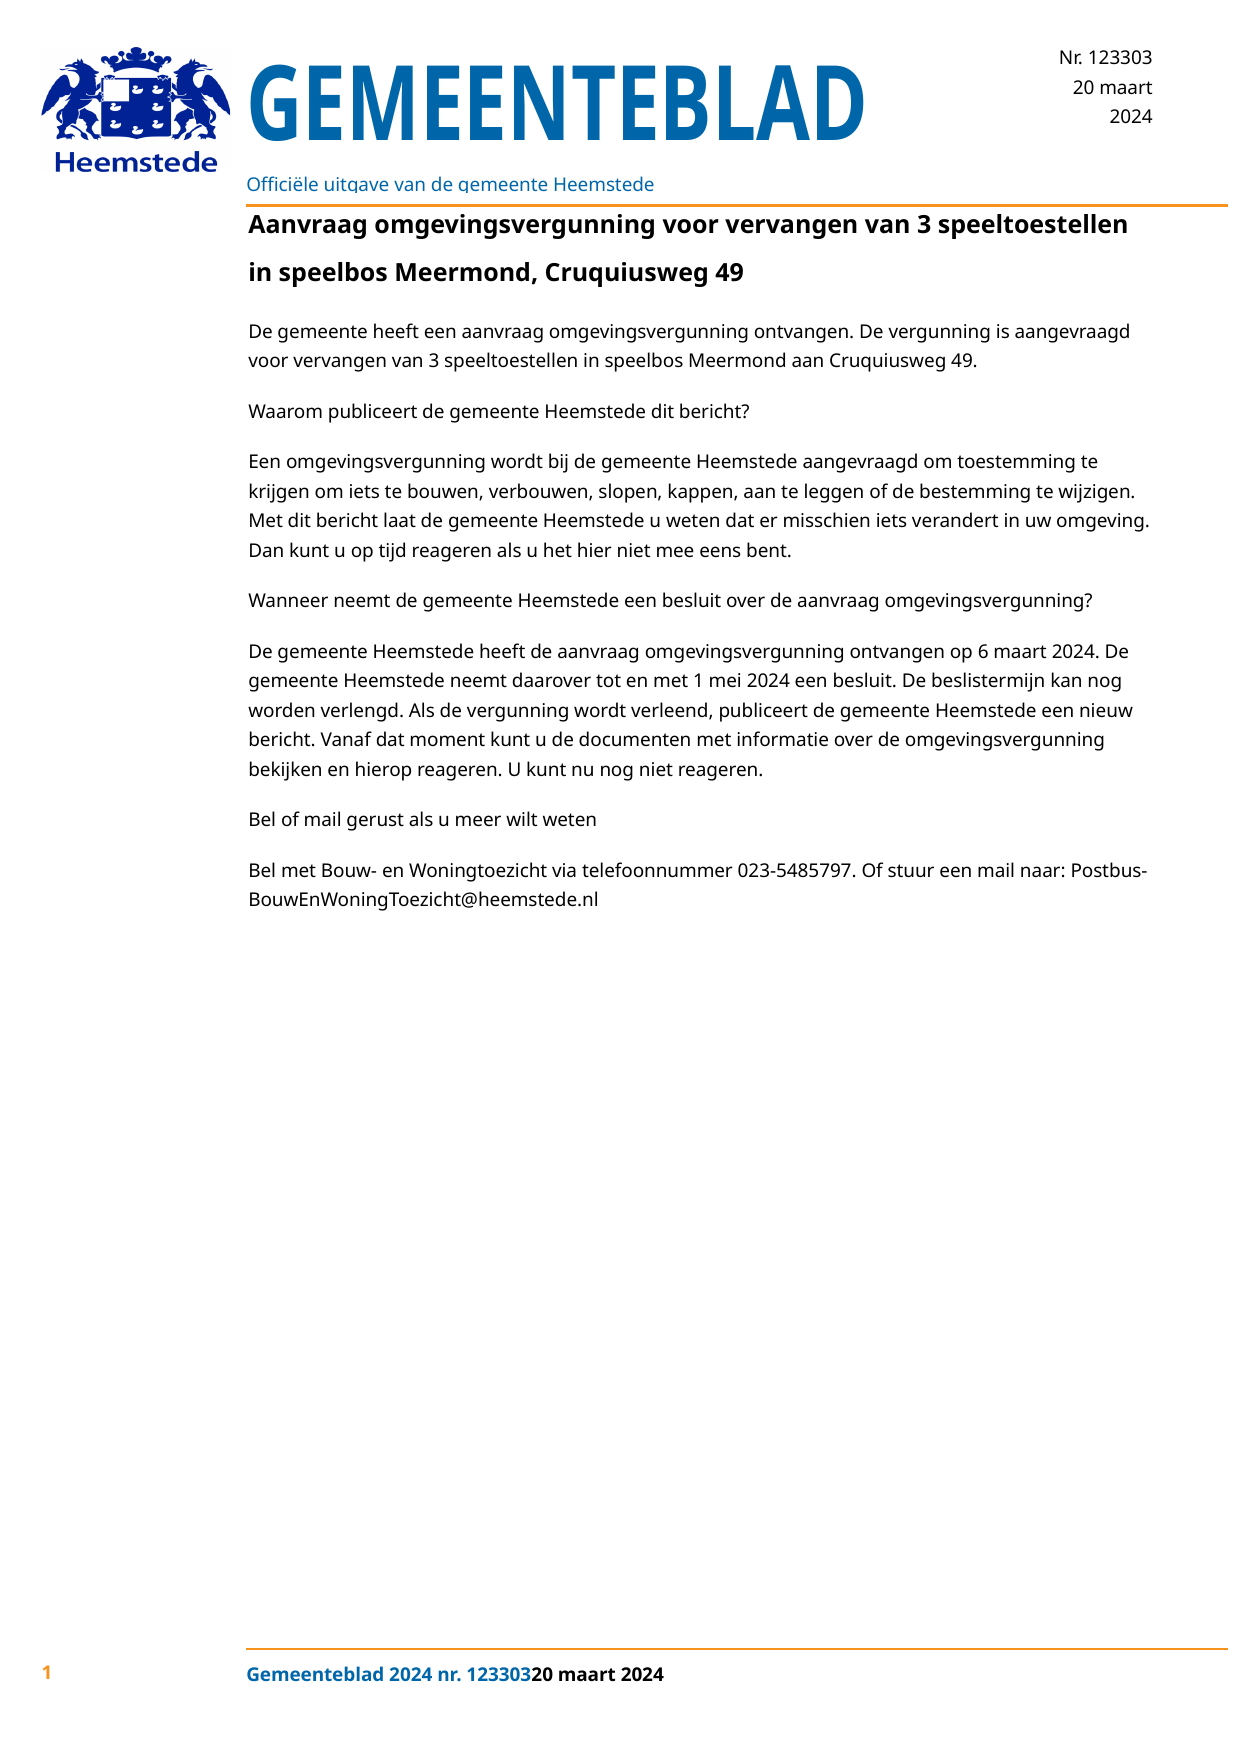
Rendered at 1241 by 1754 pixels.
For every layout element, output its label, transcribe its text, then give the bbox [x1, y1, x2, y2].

text Bel met Bouw- en Woningtoezicht via telefoonnummer 023-5485797. Of stuur een mail naar: Postbus-BouwEnWoningToezicht@heemstede.nl [248, 857, 1152, 912]
text Aanvraag omgevingsvergunning voor vervangen van 3 speeltoestellen in speelbos Meermond, Cruquiusweg 49 [248, 207, 1152, 288]
text De gemeente Heemstede heeft de aanvraag omgevingsvergunning ontvangen op 6 maart 2024. De gemeente Heemstede neemt daarover tot en met 1 mei 2024 een besluit. De beslistermijn kan nog worden verlengd. Als de vergunning wordt verleend, publiceert de gemeente Heemstede een nieuw bericht. Vanaf dat moment kunt u de documenten met informatie over de omgevingsvergunning bekijken en hierop reageren. U kunt nu nog niet reageren. [248, 638, 1152, 782]
text Wanneer neemt de gemeente Heemstede een besluit over de aanvraag omgevingsvergunning? [248, 587, 1152, 613]
text Een omgevingsvergunning wordt bij de gemeente Heemstede aangevraagd om toestemming te krijgen om iets te bouwen, verbouwen, slopen, kappen, aan te leggen of de bestemming te wijzigen. Met dit bericht laat de gemeente Heemstede u weten dat er misschien iets verandert in uw omgeving. Dan kunt u op tijd reageren als u het hier niet mee eens bent. [248, 448, 1152, 563]
text Bel of mail gerust als u meer wilt weten [248, 807, 1152, 832]
picture [41, 47, 231, 172]
text De gemeente heeft een aanvraag omgevingsvergunning ontvangen. De vergunning is aangevraagd voor vervangen van 3 speeltoestellen in speelbos Meermond aan Cruquiusweg 49. [248, 318, 1152, 373]
text Waarom publiceert de gemeente Heemstede dit bericht? [248, 398, 1152, 424]
